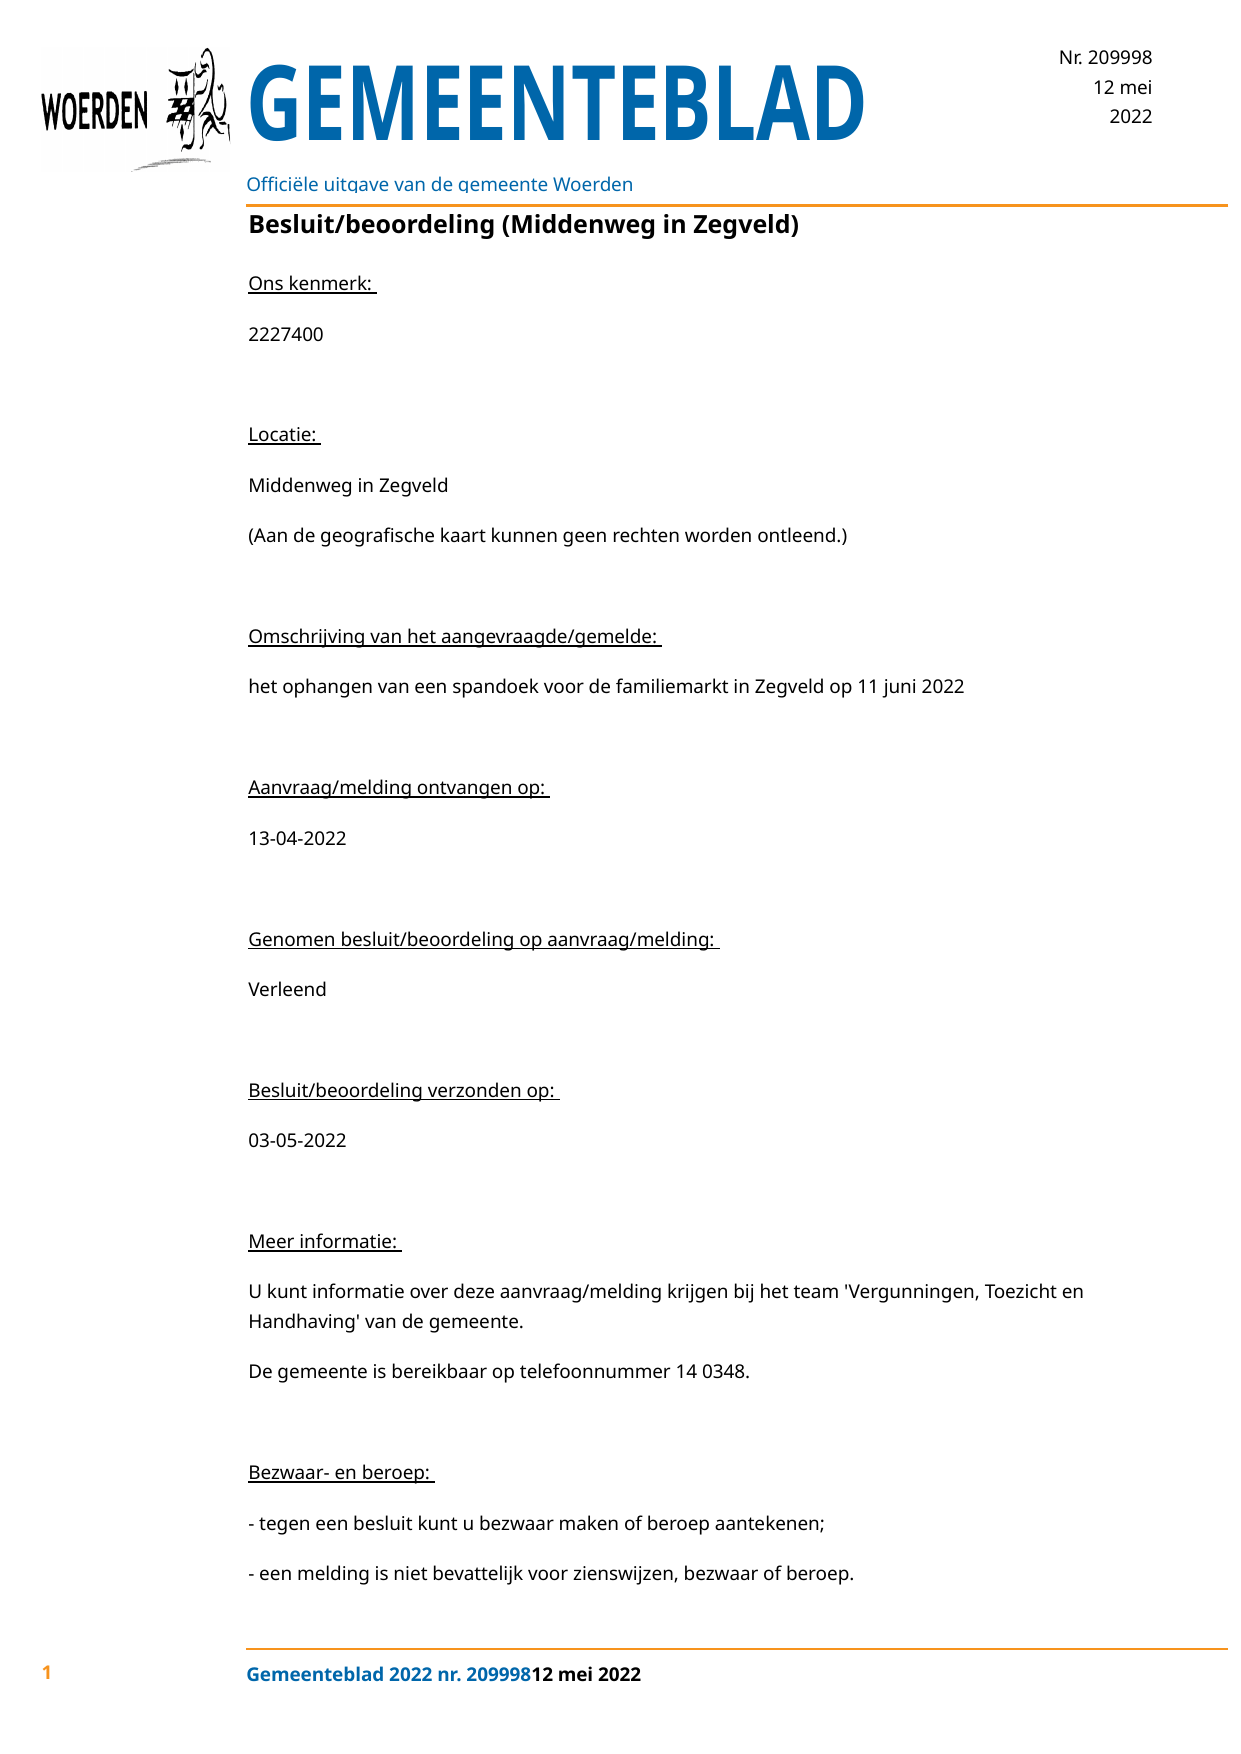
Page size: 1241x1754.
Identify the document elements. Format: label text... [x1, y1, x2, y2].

text Middenweg in Zegveld [248, 472, 1152, 498]
text U kunt informatie over deze aanvraag/melding krijgen bij het team 'Vergunningen, Toezicht en Handhaving' van de gemeente. [248, 1279, 1152, 1334]
text Bezwaar- en beroep: [248, 1459, 1152, 1485]
text 2227400 [248, 321, 1152, 346]
text 03-05-2022 [248, 1127, 1152, 1153]
picture [41, 47, 231, 172]
text Locatie: [248, 422, 1152, 447]
text 13-04-2022 [248, 825, 1152, 851]
text Besluit/beoordeling verzonden op: [248, 1077, 1152, 1103]
text - een melding is niet bevattelijk voor zienswijzen, bezwaar of beroep. [248, 1560, 1152, 1586]
text De gemeente is bereikbaar op telefoonnummer 14 0348. [248, 1359, 1152, 1384]
text Genomen besluit/beoordeling op aanvraag/melding: [248, 926, 1152, 951]
text Omschrijving van het aangevraagde/gemelde: [248, 623, 1152, 649]
text Aanvraag/melding ontvangen op: [248, 774, 1152, 800]
text Ons kenmerk: [248, 270, 1152, 296]
text het ophangen van een spandoek voor de familiemarkt in Zegveld op 11 juni 2022 [248, 674, 1152, 699]
text Verleend [248, 976, 1152, 1002]
text (Aan de geografische kaart kunnen geen rechten worden ontleend.) [248, 522, 1152, 548]
text - tegen een besluit kunt u bezwaar maken of beroep aantekenen; [248, 1510, 1152, 1536]
text Besluit/beoordeling (Middenweg in Zegveld) [248, 207, 1152, 241]
text Meer informatie: [248, 1228, 1152, 1254]
